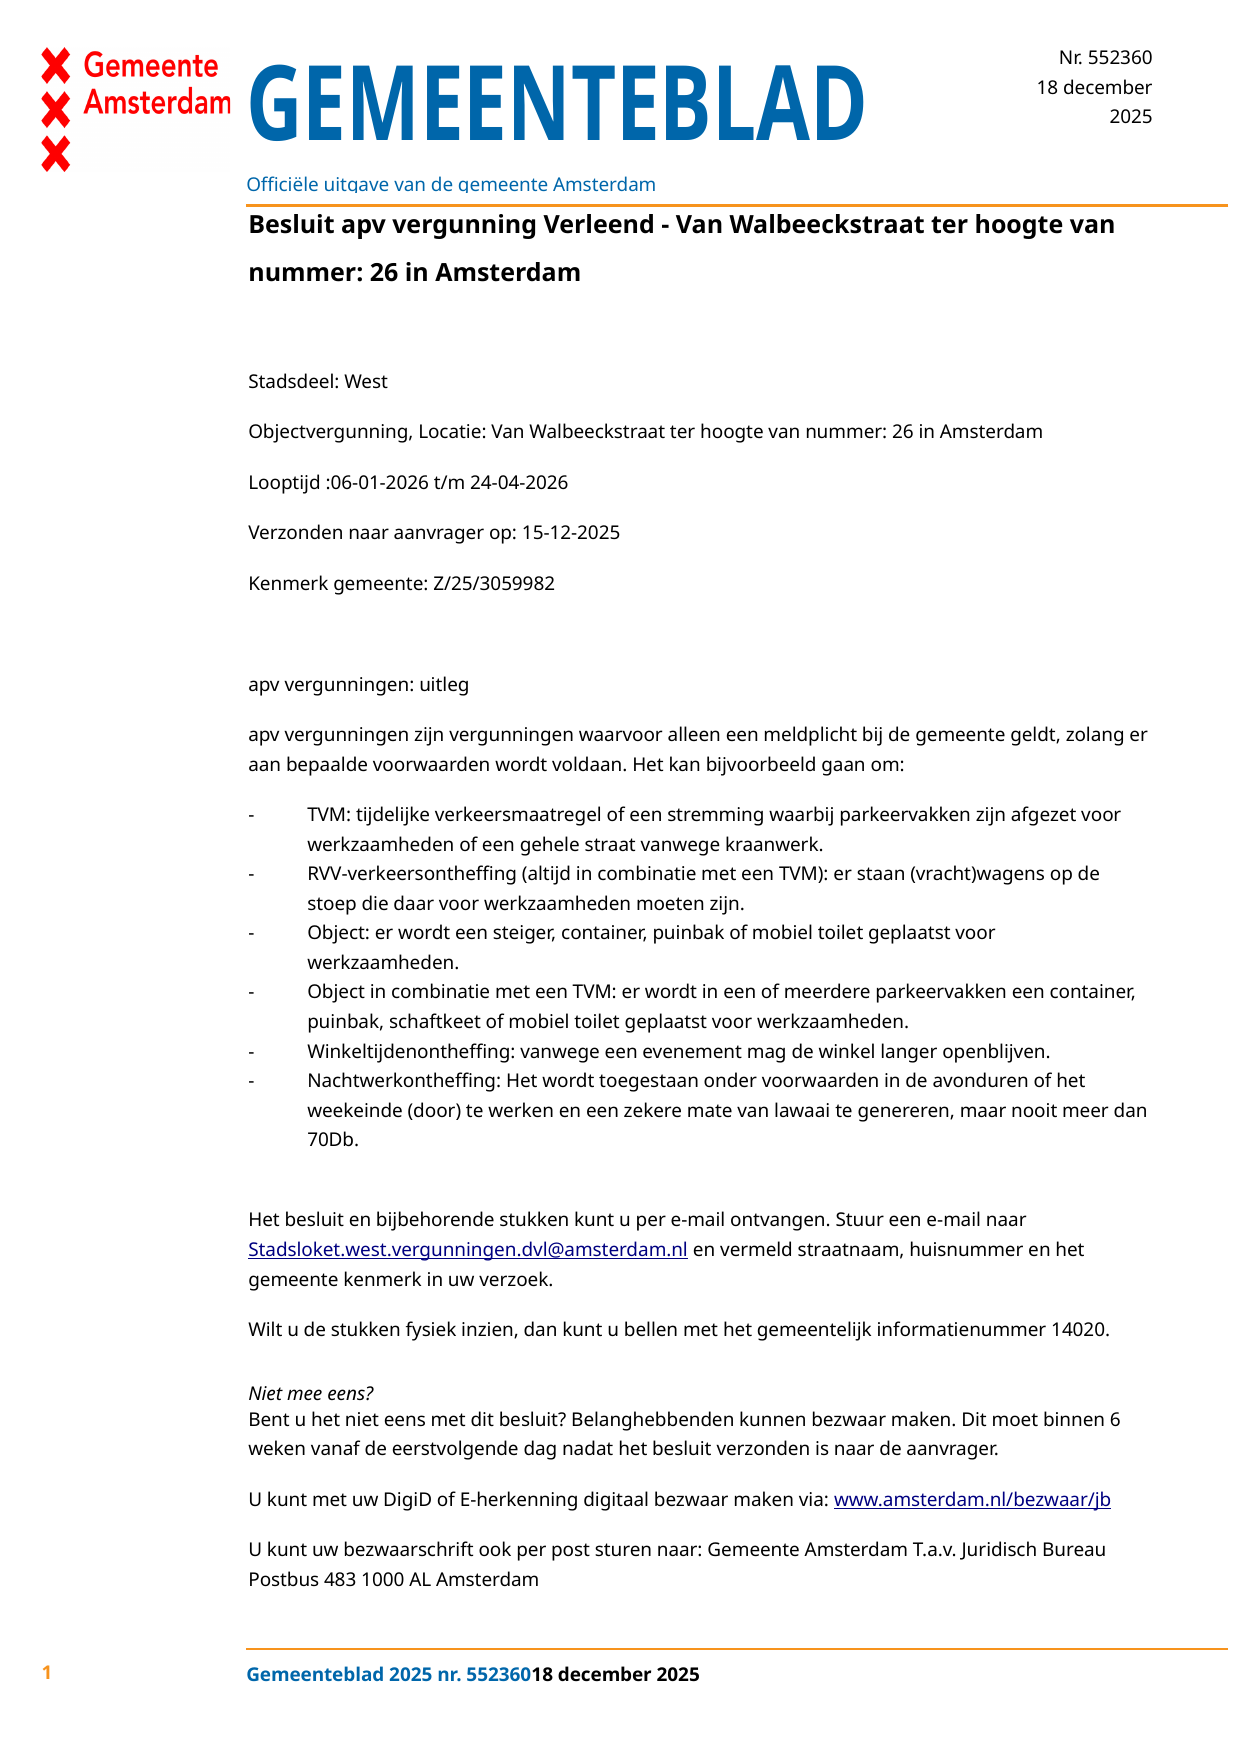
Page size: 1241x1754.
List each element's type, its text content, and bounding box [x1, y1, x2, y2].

text Verzonden naar aanvrager op: 15-12-2025 [248, 519, 1152, 545]
list RVV-verkeersontheffing (altijd in combinatie met een TVM): er staan (vracht)wagens op de stoep die daar voor werkzaamheden moeten zijn. [248, 860, 1152, 916]
text Looptijd :06-01-2026 t/m 24-04-2026 [248, 469, 1152, 495]
text U kunt uw bezwaarschrift ook per post sturen naar: Gemeente Amsterdam T.a.v. Juridisch Bureau Postbus 483 1000 AL Amsterdam [248, 1536, 1152, 1592]
text Stadsdeel: West [248, 368, 1152, 394]
text apv vergunningen zijn vergunningen waarvoor alleen een meldplicht bij de gemeente geldt, zolang er aan bepaalde voorwaarden wordt voldaan. Het kan bijvoorbeeld gaan om: [248, 721, 1152, 777]
text apv vergunningen: uitleg [248, 671, 1152, 697]
list Object: er wordt een steiger, container, puinbak of mobiel toilet geplaatst voor werkzaamheden. [248, 919, 1152, 975]
list Nachtwerkontheffing: Het wordt toegestaan onder voorwaarden in de avonduren of het weekeinde (door) te werken en een zekere mate van lawaai te genereren, maar nooit meer dan 70Db. [248, 1067, 1152, 1152]
text Bent u het niet eens met dit besluit? Belanghebbenden kunnen bezwaar maken. Dit moet binnen 6 weken vanaf de eerstvolgende dag nadat het besluit verzonden is naar de aanvrager. [248, 1406, 1152, 1461]
text Het besluit en bijbehorende stukken kunt u per e-mail ontvangen. Stuur een e-mail naar Stadsloket.west.vergunningen.dvl@amsterdam.nl en vermeld straatnaam, huisnummer en het gemeente kenmerk in uw verzoek. [248, 1207, 1152, 1292]
text Wilt u de stukken fysiek inzien, dan kunt u bellen met het gemeentelijk informatienummer 14020. [248, 1316, 1152, 1342]
text U kunt met uw DigiD of E-herkenning digitaal bezwaar maken via: www.amsterdam.nl/bezwaar/jb [248, 1486, 1152, 1512]
list Winkeltijdenontheffing: vanwege een evenement mag de winkel langer openblijven. [248, 1038, 1152, 1064]
list Object in combinatie met een TVM: er wordt in een of meerdere parkeervakken een container, puinbak, schaftkeet of mobiel toilet geplaatst voor werkzaamheden. [248, 979, 1152, 1034]
picture [41, 47, 231, 172]
text Objectvergunning, Locatie: Van Walbeeckstraat ter hoogte van nummer: 26 in Amsterdam [248, 419, 1152, 444]
list TVM: tijdelijke verkeersmaatregel of een stremming waarbij parkeervakken zijn afgezet voor werkzaamheden of een gehele straat vanwege kraanwerk. [248, 801, 1152, 857]
text Besluit apv vergunning Verleend - Van Walbeeckstraat ter hoogte van nummer: 26 in Amsterdam [248, 207, 1152, 288]
text Niet mee eens? [248, 1380, 1152, 1406]
text Kenmerk gemeente: Z/25/3059982 [248, 570, 1152, 596]
